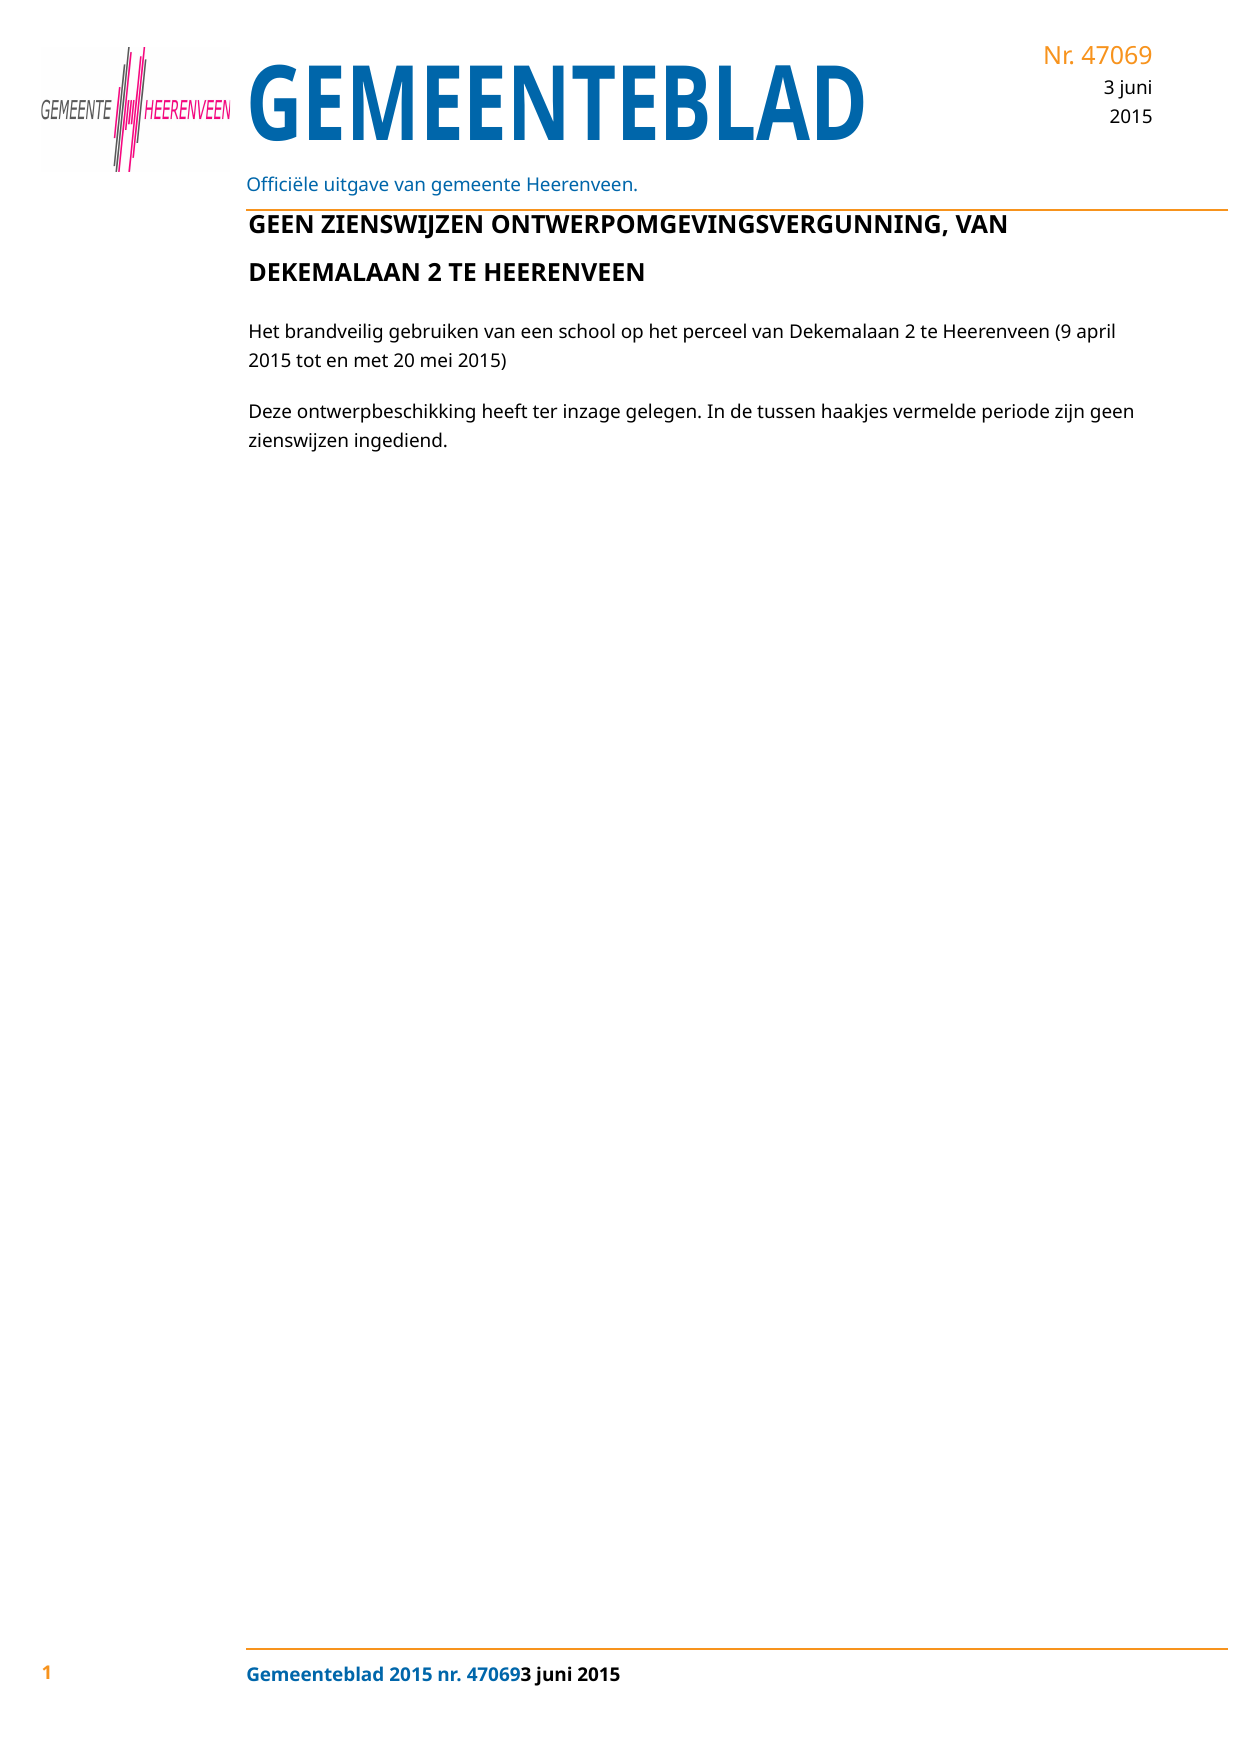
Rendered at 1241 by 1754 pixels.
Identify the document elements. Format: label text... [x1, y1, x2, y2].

text Deze ontwerpbeschikking heeft ter inzage gelegen. In de tussen haakjes vermelde periode zijn geen zienswijzen ingediend. [248, 398, 1152, 453]
text GEEN ZIENSWIJZEN ONTWERPOMGEVINGSVERGUNNING, VAN DEKEMALAAN 2 TE HEERENVEEN [248, 211, 1152, 288]
picture [41, 47, 231, 172]
text Het brandveilig gebruiken van een school op het perceel van Dekemalaan 2 te Heerenveen (9 april 2015 tot en met 20 mei 2015) [248, 318, 1152, 373]
